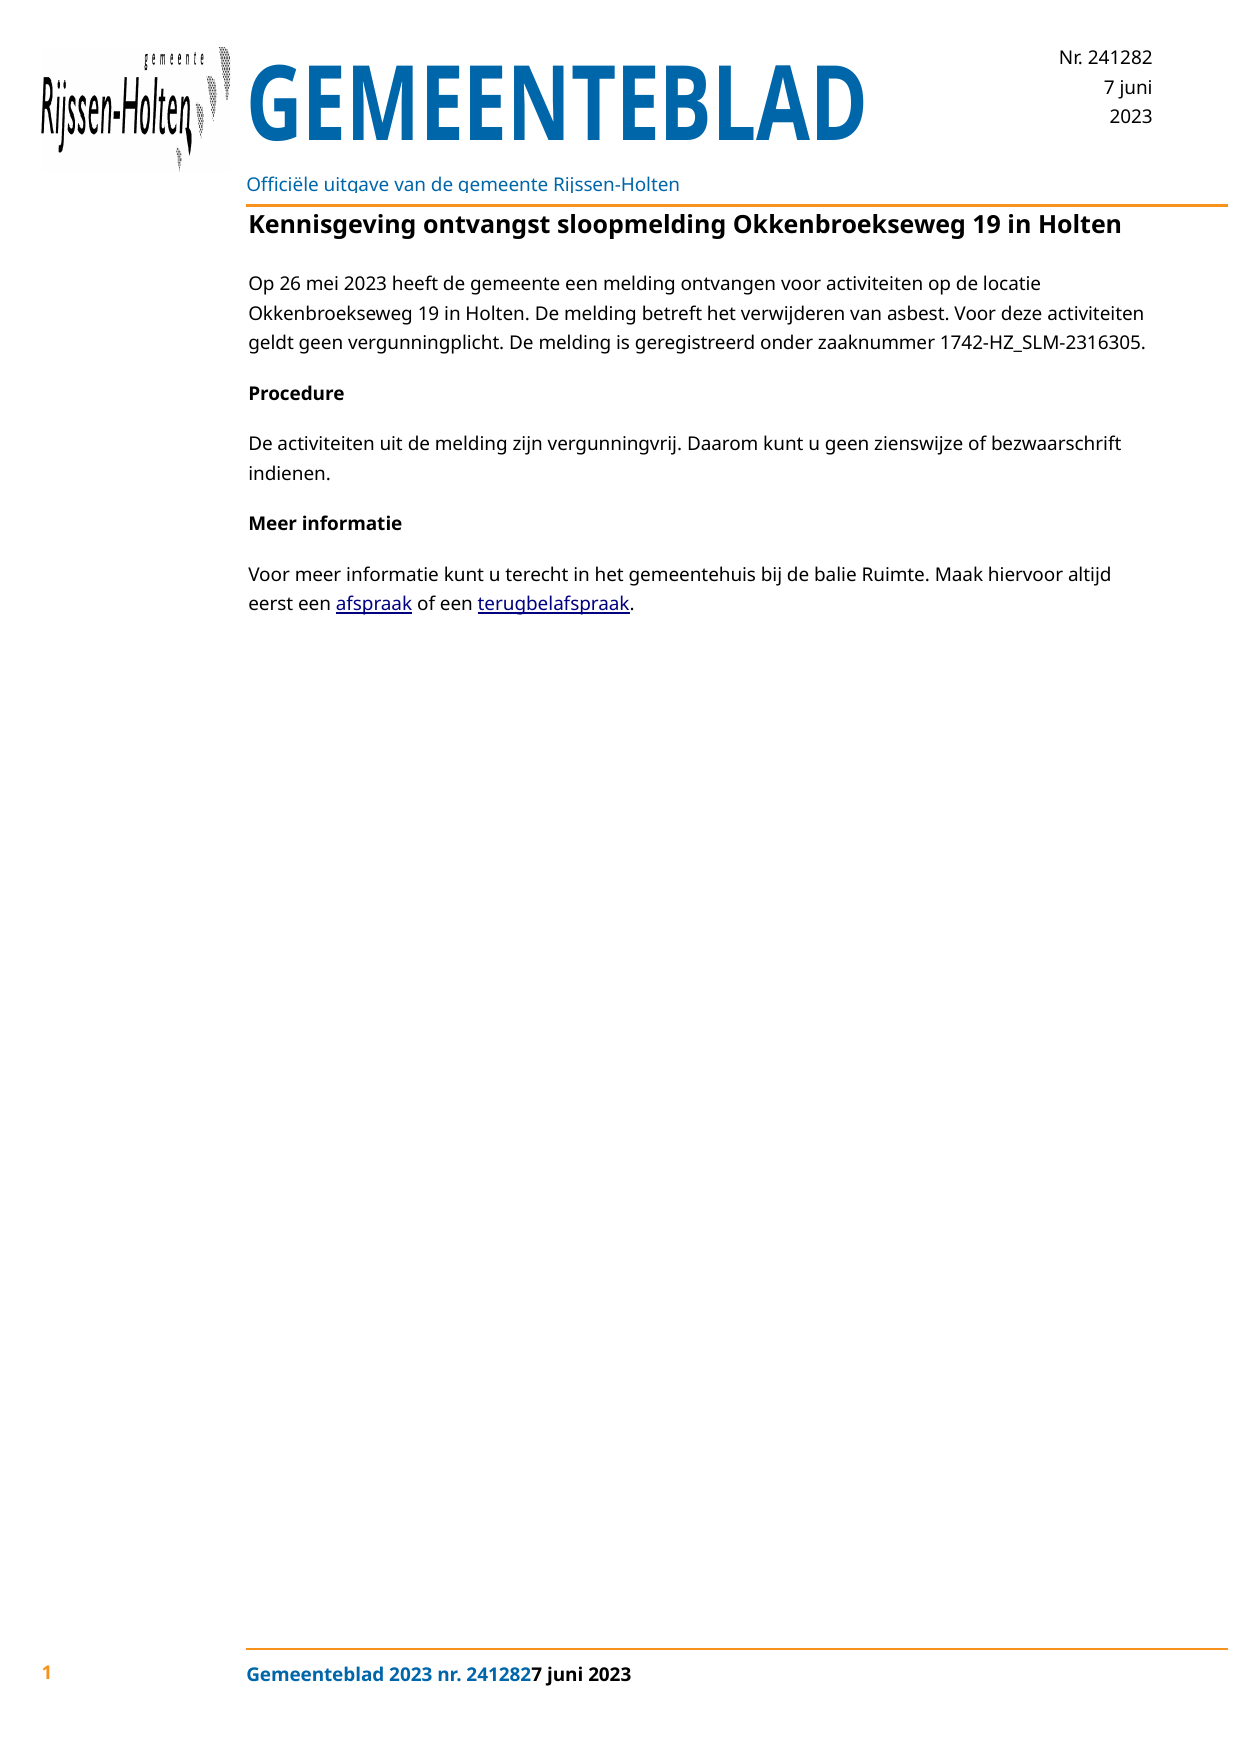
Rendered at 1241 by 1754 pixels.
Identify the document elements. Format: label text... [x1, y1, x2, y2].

text Kennisgeving ontvangst sloopmelding Okkenbroekseweg 19 in Holten [248, 207, 1152, 241]
text Meer informatie [248, 510, 1152, 536]
text Voor meer informatie kunt u terecht in het gemeentehuis bij de balie Ruimte. Maak hiervoor altijd eerst een afspraak of een terugbelafspraak. [248, 561, 1152, 616]
text De activiteiten uit de melding zijn vergunningvrij. Daarom kunt u geen zienswijze of bezwaarschrift indienen. [248, 430, 1152, 486]
text Procedure [248, 380, 1152, 406]
picture [41, 47, 231, 172]
text Op 26 mei 2023 heeft de gemeente een melding ontvangen voor activiteiten op de locatie Okkenbroekseweg 19 in Holten. De melding betreft het verwijderen van asbest. Voor deze activiteiten geldt geen vergunningplicht. De melding is geregistreerd onder zaaknummer 1742-HZ_SLM-2316305. [248, 270, 1152, 355]
